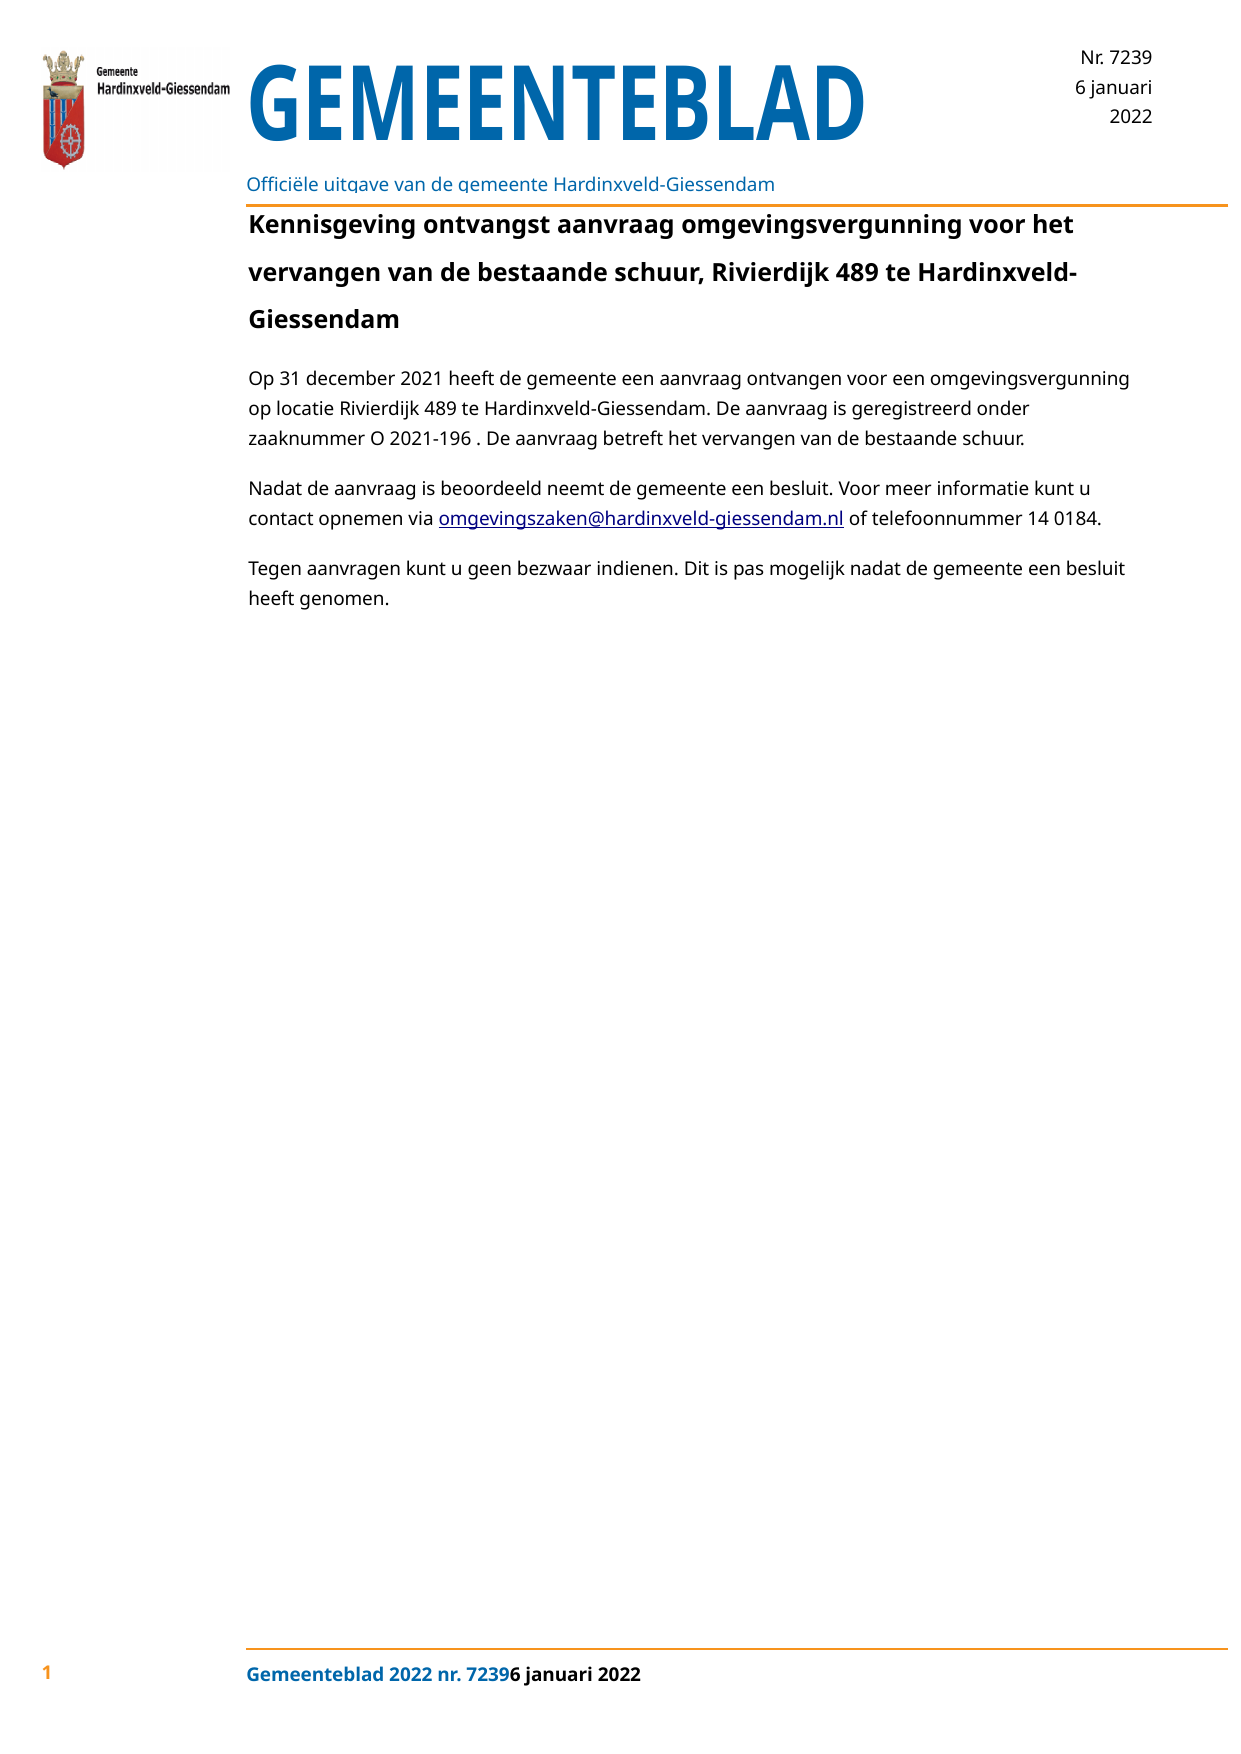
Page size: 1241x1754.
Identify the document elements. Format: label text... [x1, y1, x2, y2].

text Kennisgeving ontvangst aanvraag omgevingsvergunning voor het vervangen van de bestaande schuur, Rivierdijk 489 te Hardinxveld-Giessendam [248, 207, 1152, 336]
text Op 31 december 2021 heeft de gemeente een aanvraag ontvangen voor een omgevingsvergunning op locatie Rivierdijk 489 te Hardinxveld-Giessendam. De aanvraag is geregistreerd onder zaaknummer O 2021-196 . De aanvraag betreft het vervangen van de bestaande schuur. [248, 366, 1152, 450]
picture [41, 47, 231, 172]
text Nadat de aanvraag is beoordeeld neemt de gemeente een besluit. Voor meer informatie kunt u contact opnemen via omgevingszaken@hardinxveld-giessendam.nl of telefoonnummer 14 0184. [248, 475, 1152, 530]
text Tegen aanvragen kunt u geen bezwaar indienen. Dit is pas mogelijk nadat de gemeente een besluit heeft genomen. [248, 555, 1152, 610]
